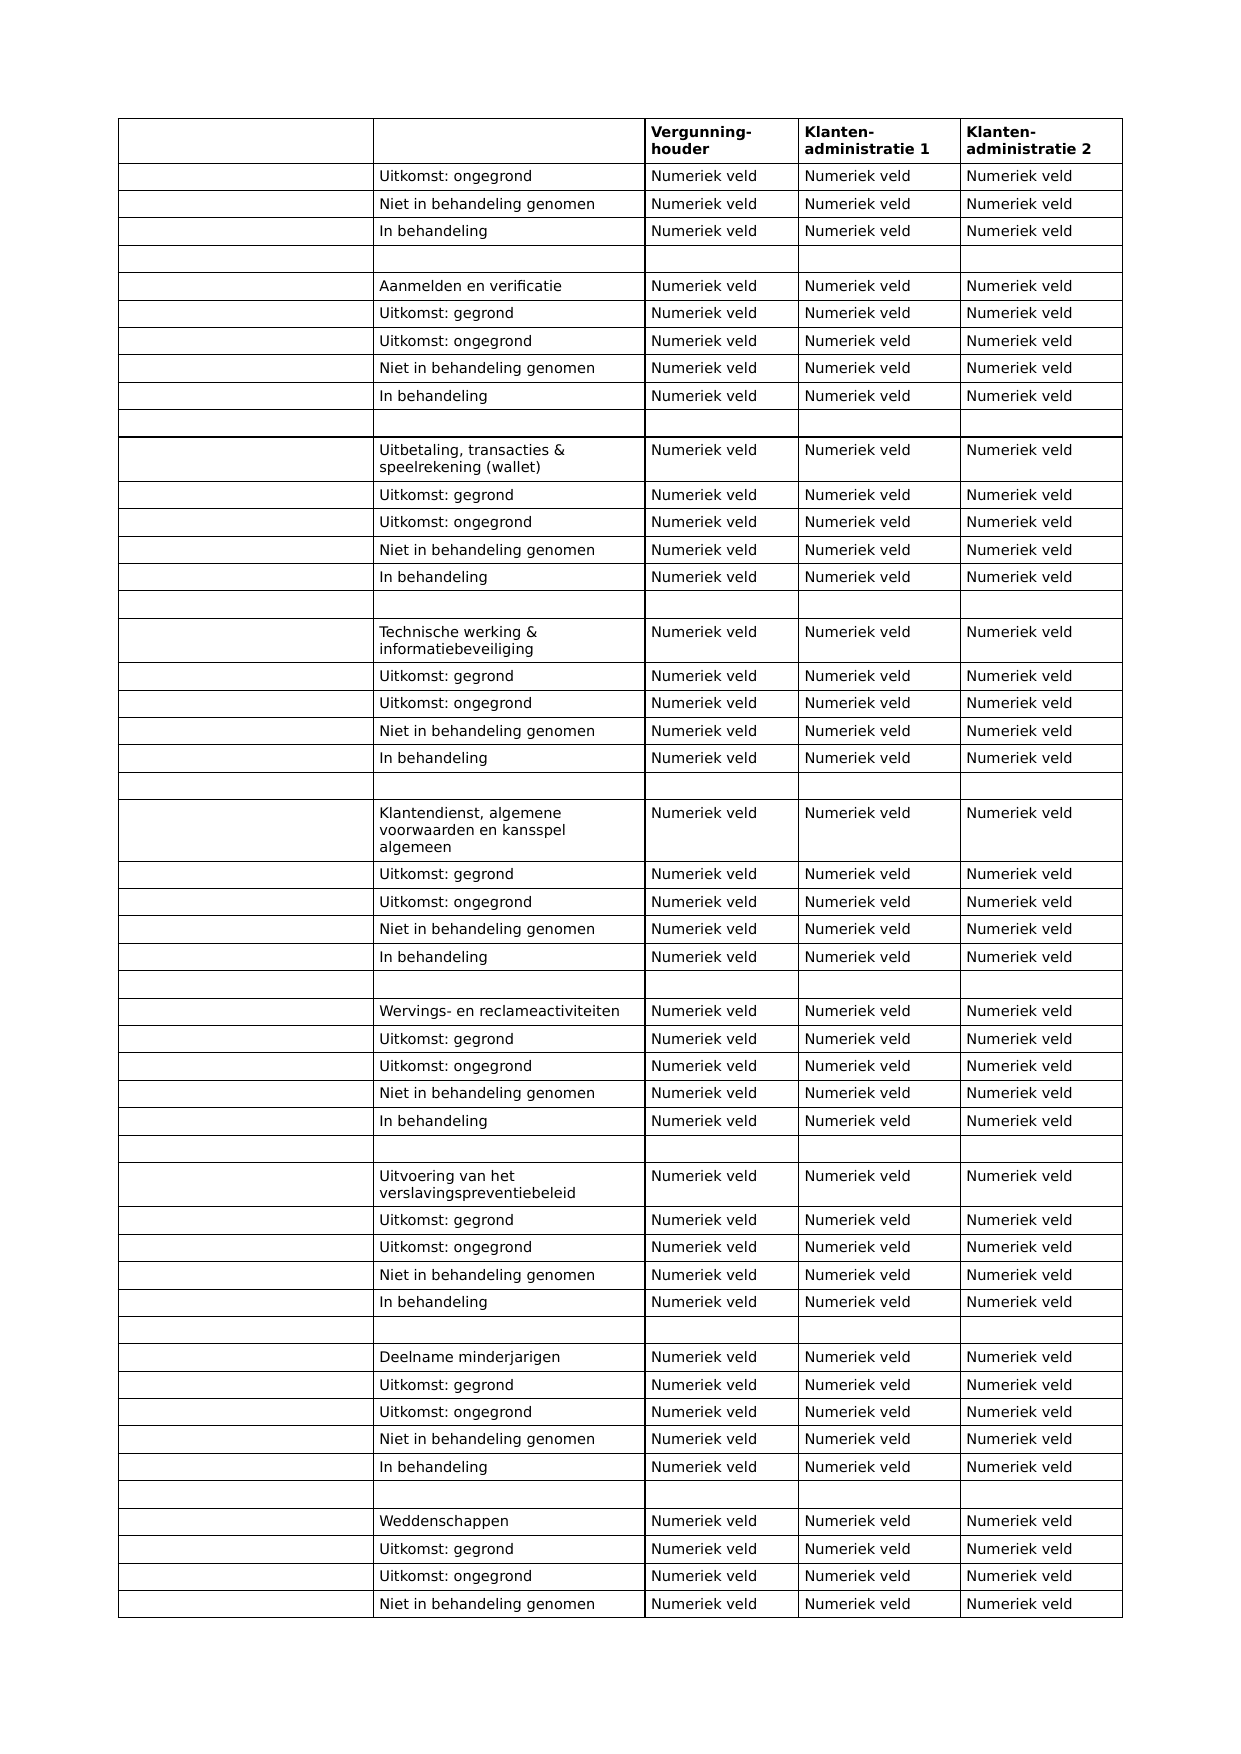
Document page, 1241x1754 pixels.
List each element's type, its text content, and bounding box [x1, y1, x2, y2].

table_cell [961, 1136, 1122, 1162]
table_cell Niet in behandeling genomen [374, 1426, 644, 1453]
table_cell Niet in behandeling genomen [374, 537, 644, 563]
table_cell [646, 773, 798, 799]
table_cell [119, 745, 373, 772]
table_cell Numeriek veld [646, 1509, 798, 1535]
table_cell [646, 1481, 798, 1508]
table_cell Numeriek veld [646, 273, 798, 299]
table_cell Numeriek veld [961, 619, 1122, 662]
table_cell [799, 1317, 960, 1343]
table_cell [799, 246, 960, 272]
table_cell Numeriek veld [961, 1026, 1122, 1052]
table_cell Uitkomst: gegrond [374, 663, 644, 689]
table_cell Niet in behandeling genomen [374, 191, 644, 217]
table_cell Numeriek veld [961, 383, 1122, 409]
table_cell Numeriek veld [961, 862, 1122, 888]
table_cell [961, 246, 1122, 272]
table_cell [119, 1235, 373, 1261]
table_cell Numeriek veld [961, 1591, 1122, 1617]
table_cell Numeriek veld [646, 482, 798, 508]
table_cell Niet in behandeling genomen [374, 355, 644, 382]
table_cell [119, 1536, 373, 1562]
table_cell Numeriek veld [961, 663, 1122, 689]
table_cell Numeriek veld [646, 619, 798, 662]
table_cell [374, 1481, 644, 1508]
table_cell Numeriek veld [799, 1344, 960, 1371]
table_cell Numeriek veld [646, 916, 798, 943]
table_cell [799, 410, 960, 436]
table_cell [374, 246, 644, 272]
table_cell [119, 273, 373, 299]
table_cell Numeriek veld [961, 1207, 1122, 1234]
table_cell Numeriek veld [646, 1207, 798, 1234]
table_cell Weddenschappen [374, 1509, 644, 1535]
table_cell Numeriek veld [961, 745, 1122, 772]
table_cell Uitkomst: gegrond [374, 1207, 644, 1234]
table_cell Numeriek veld [799, 1262, 960, 1288]
table_cell Numeriek veld [961, 1081, 1122, 1107]
table_cell Numeriek veld [961, 537, 1122, 563]
table_cell Numeriek veld [646, 862, 798, 888]
table_cell Numeriek veld [646, 509, 798, 536]
table_cell [374, 410, 644, 436]
table_cell [119, 1509, 373, 1535]
table_cell Numeriek veld [961, 438, 1122, 481]
table_cell Numeriek veld [799, 691, 960, 717]
table_cell Numeriek veld [961, 889, 1122, 915]
table_cell Numeriek veld [799, 1591, 960, 1617]
table_cell [119, 971, 373, 997]
table_cell [961, 1317, 1122, 1343]
table_cell Numeriek veld [799, 1454, 960, 1480]
table_cell In behandeling [374, 1454, 644, 1480]
table_cell [119, 1207, 373, 1234]
table_cell [119, 246, 373, 272]
table_cell Uitkomst: ongegrond [374, 164, 644, 190]
table_cell [119, 889, 373, 915]
table_cell Numeriek veld [961, 1564, 1122, 1590]
table_header Klanten-administratie 1 [799, 119, 960, 162]
table_cell Uitkomst: ongegrond [374, 1399, 644, 1425]
table_cell [646, 410, 798, 436]
table_cell Numeriek veld [646, 1290, 798, 1316]
table_cell In behandeling [374, 564, 644, 590]
table_cell Niet in behandeling genomen [374, 718, 644, 744]
table_cell Numeriek veld [799, 718, 960, 744]
table_cell Numeriek veld [799, 862, 960, 888]
table_cell Numeriek veld [799, 1081, 960, 1107]
table_cell Uitkomst: ongegrond [374, 691, 644, 717]
table_cell [374, 1136, 644, 1162]
table_cell Numeriek veld [799, 1235, 960, 1261]
table_cell [119, 1081, 373, 1107]
table_header Klanten-administratie 2 [961, 119, 1122, 162]
table_cell Numeriek veld [799, 999, 960, 1025]
table_cell Numeriek veld [646, 1235, 798, 1261]
table_cell [119, 1481, 373, 1508]
table_cell [646, 971, 798, 997]
table_cell Numeriek veld [799, 944, 960, 970]
table_cell [119, 537, 373, 563]
table_cell [119, 1163, 373, 1206]
table_cell Numeriek veld [961, 1454, 1122, 1480]
table_cell Numeriek veld [799, 328, 960, 354]
table_cell Numeriek veld [961, 1509, 1122, 1535]
table_cell Numeriek veld [799, 191, 960, 217]
table_cell Numeriek veld [961, 1262, 1122, 1288]
table_cell In behandeling [374, 1290, 644, 1316]
table_cell Numeriek veld [961, 218, 1122, 245]
table_cell [119, 1053, 373, 1080]
table_cell Numeriek veld [646, 1262, 798, 1288]
table_cell Numeriek veld [646, 1053, 798, 1080]
table_cell Numeriek veld [961, 1163, 1122, 1206]
table_cell Numeriek veld [646, 564, 798, 590]
table_cell Numeriek veld [799, 663, 960, 689]
table_cell [646, 246, 798, 272]
table_cell Niet in behandeling genomen [374, 1591, 644, 1617]
table_cell Numeriek veld [961, 1053, 1122, 1080]
table_header Vergunning-houder [646, 119, 798, 162]
table_cell Numeriek veld [646, 691, 798, 717]
table_cell Numeriek veld [646, 889, 798, 915]
table_cell Numeriek veld [646, 745, 798, 772]
table_cell [646, 1317, 798, 1343]
table_cell Numeriek veld [961, 691, 1122, 717]
table_cell Wervings- en reclameactiviteiten [374, 999, 644, 1025]
table_cell [119, 718, 373, 744]
table_cell Numeriek veld [799, 916, 960, 943]
table_cell [119, 410, 373, 436]
table_cell [374, 773, 644, 799]
table_cell Numeriek veld [646, 1399, 798, 1425]
table_cell Numeriek veld [799, 1536, 960, 1562]
table_cell Numeriek veld [646, 999, 798, 1025]
table_cell Uitkomst: ongegrond [374, 1053, 644, 1080]
table_cell [961, 591, 1122, 618]
table_cell Numeriek veld [646, 301, 798, 327]
table_cell Numeriek veld [646, 944, 798, 970]
table_cell Numeriek veld [799, 509, 960, 536]
table_cell Numeriek veld [961, 273, 1122, 299]
table_cell Numeriek veld [799, 1290, 960, 1316]
table_cell Numeriek veld [799, 301, 960, 327]
table_cell [119, 564, 373, 590]
table_cell Uitkomst: ongegrond [374, 1235, 644, 1261]
table_cell Numeriek veld [799, 619, 960, 662]
table_cell Technische werking & informatiebeveiliging [374, 619, 644, 662]
table_cell [799, 591, 960, 618]
table_cell Numeriek veld [961, 564, 1122, 590]
table_cell Numeriek veld [646, 1591, 798, 1617]
table_cell [119, 1399, 373, 1425]
table_cell Numeriek veld [799, 1026, 960, 1052]
table_cell Numeriek veld [646, 1564, 798, 1590]
table_cell Numeriek veld [961, 916, 1122, 943]
table_header [374, 119, 644, 162]
table_cell Klantendienst, algemene voorwaarden en kansspel algemeen [374, 800, 644, 861]
table_cell [961, 773, 1122, 799]
table_cell Numeriek veld [961, 328, 1122, 354]
table_cell Numeriek veld [961, 482, 1122, 508]
table_cell [799, 1481, 960, 1508]
table_cell [119, 438, 373, 481]
table_cell [119, 691, 373, 717]
table_cell Numeriek veld [799, 889, 960, 915]
table_cell Numeriek veld [646, 438, 798, 481]
table_cell Numeriek veld [799, 482, 960, 508]
table_cell [119, 773, 373, 799]
table_cell [119, 509, 373, 536]
table_cell Numeriek veld [799, 1053, 960, 1080]
table_cell [374, 591, 644, 618]
table_cell [119, 191, 373, 217]
table_cell Numeriek veld [646, 537, 798, 563]
table_cell Numeriek veld [799, 1207, 960, 1234]
table_cell [646, 1136, 798, 1162]
table_cell Numeriek veld [799, 1399, 960, 1425]
table_cell Numeriek veld [799, 745, 960, 772]
table_cell Numeriek veld [961, 1235, 1122, 1261]
table_cell [119, 1026, 373, 1052]
table_cell Uitkomst: gegrond [374, 862, 644, 888]
table_cell Numeriek veld [646, 1454, 798, 1480]
table_cell Numeriek veld [646, 1163, 798, 1206]
table_cell Uitkomst: gegrond [374, 1026, 644, 1052]
table_header [119, 119, 373, 162]
table_cell Numeriek veld [961, 1399, 1122, 1425]
table_cell Numeriek veld [961, 355, 1122, 382]
table_cell Niet in behandeling genomen [374, 1262, 644, 1288]
table_cell Numeriek veld [961, 509, 1122, 536]
table_cell [119, 916, 373, 943]
table_cell [799, 1136, 960, 1162]
table_cell [119, 999, 373, 1025]
table_cell Uitkomst: ongegrond [374, 328, 644, 354]
table_cell [119, 482, 373, 508]
table_cell Numeriek veld [646, 355, 798, 382]
table_cell [961, 1481, 1122, 1508]
table_cell In behandeling [374, 383, 644, 409]
table_cell Numeriek veld [799, 218, 960, 245]
table_cell Uitkomst: gegrond [374, 1536, 644, 1562]
table_cell [119, 328, 373, 354]
table_cell [119, 1108, 373, 1134]
table_cell [119, 164, 373, 190]
table_cell Numeriek veld [961, 1344, 1122, 1371]
table_cell Numeriek veld [646, 1081, 798, 1107]
table_cell [119, 1290, 373, 1316]
table_cell Numeriek veld [646, 663, 798, 689]
table_cell Numeriek veld [646, 328, 798, 354]
table_cell [374, 1317, 644, 1343]
table_cell [119, 619, 373, 662]
table_cell Numeriek veld [961, 1108, 1122, 1134]
table_cell [119, 218, 373, 245]
table_cell Uitkomst: gegrond [374, 301, 644, 327]
table_cell [119, 800, 373, 861]
table_cell Numeriek veld [799, 800, 960, 861]
table_cell Numeriek veld [961, 1372, 1122, 1398]
table_cell Numeriek veld [799, 537, 960, 563]
table_cell Numeriek veld [799, 273, 960, 299]
table_cell Numeriek veld [799, 564, 960, 590]
table_cell Numeriek veld [799, 1372, 960, 1398]
table_cell [119, 1591, 373, 1617]
table_cell Numeriek veld [646, 164, 798, 190]
table_cell Numeriek veld [646, 800, 798, 861]
table_cell Uitkomst: ongegrond [374, 509, 644, 536]
table_cell In behandeling [374, 1108, 644, 1134]
table_cell [799, 773, 960, 799]
table_cell Uitkomst: ongegrond [374, 1564, 644, 1590]
table_cell Uitkomst: ongegrond [374, 889, 644, 915]
table_cell [374, 971, 644, 997]
table_cell Numeriek veld [961, 999, 1122, 1025]
table_cell Deelname minderjarigen [374, 1344, 644, 1371]
table_cell Numeriek veld [646, 1108, 798, 1134]
table_cell Numeriek veld [646, 383, 798, 409]
table_cell Uitkomst: gegrond [374, 482, 644, 508]
table_cell [961, 410, 1122, 436]
table_cell Niet in behandeling genomen [374, 1081, 644, 1107]
table_cell Numeriek veld [646, 1426, 798, 1453]
table_cell Aanmelden en verificatie [374, 273, 644, 299]
table_cell [119, 944, 373, 970]
table_cell Numeriek veld [961, 944, 1122, 970]
table_cell Uitbetaling, transacties & speelrekening (wallet) [374, 438, 644, 481]
table_cell Numeriek veld [799, 383, 960, 409]
table_cell [119, 1372, 373, 1398]
table_cell Numeriek veld [961, 164, 1122, 190]
table_cell Niet in behandeling genomen [374, 916, 644, 943]
table_cell [119, 383, 373, 409]
table_cell Numeriek veld [961, 800, 1122, 861]
table_cell [119, 663, 373, 689]
table_cell Numeriek veld [961, 301, 1122, 327]
table_cell [119, 1317, 373, 1343]
table_cell [119, 862, 373, 888]
table_cell In behandeling [374, 745, 644, 772]
table_cell Numeriek veld [799, 1426, 960, 1453]
table_cell [646, 591, 798, 618]
table_cell Numeriek veld [799, 1108, 960, 1134]
table_cell Numeriek veld [646, 191, 798, 217]
table_cell [119, 1344, 373, 1371]
table_cell Numeriek veld [961, 1536, 1122, 1562]
table_cell Numeriek veld [646, 1344, 798, 1371]
table_cell Numeriek veld [799, 1564, 960, 1590]
table_cell [119, 355, 373, 382]
table_cell Uitvoering van het verslavingspreventiebeleid [374, 1163, 644, 1206]
table_cell Uitkomst: gegrond [374, 1372, 644, 1398]
table_cell [119, 1454, 373, 1480]
table_cell [119, 1136, 373, 1162]
table_cell Numeriek veld [961, 1426, 1122, 1453]
table_cell Numeriek veld [646, 718, 798, 744]
table_cell Numeriek veld [646, 1026, 798, 1052]
table_cell Numeriek veld [799, 355, 960, 382]
table_cell Numeriek veld [646, 218, 798, 245]
table_cell [119, 301, 373, 327]
table_cell In behandeling [374, 218, 644, 245]
table_cell [799, 971, 960, 997]
table_cell Numeriek veld [961, 1290, 1122, 1316]
table_cell In behandeling [374, 944, 644, 970]
table_cell [119, 1426, 373, 1453]
table_cell [961, 971, 1122, 997]
table_cell [119, 591, 373, 618]
table_cell [119, 1564, 373, 1590]
table_cell Numeriek veld [646, 1372, 798, 1398]
table_cell Numeriek veld [799, 438, 960, 481]
table_cell [119, 1262, 373, 1288]
table_cell Numeriek veld [799, 1509, 960, 1535]
table_cell Numeriek veld [799, 164, 960, 190]
table_cell Numeriek veld [961, 191, 1122, 217]
table_cell Numeriek veld [646, 1536, 798, 1562]
table_cell Numeriek veld [961, 718, 1122, 744]
table_cell Numeriek veld [799, 1163, 960, 1206]
